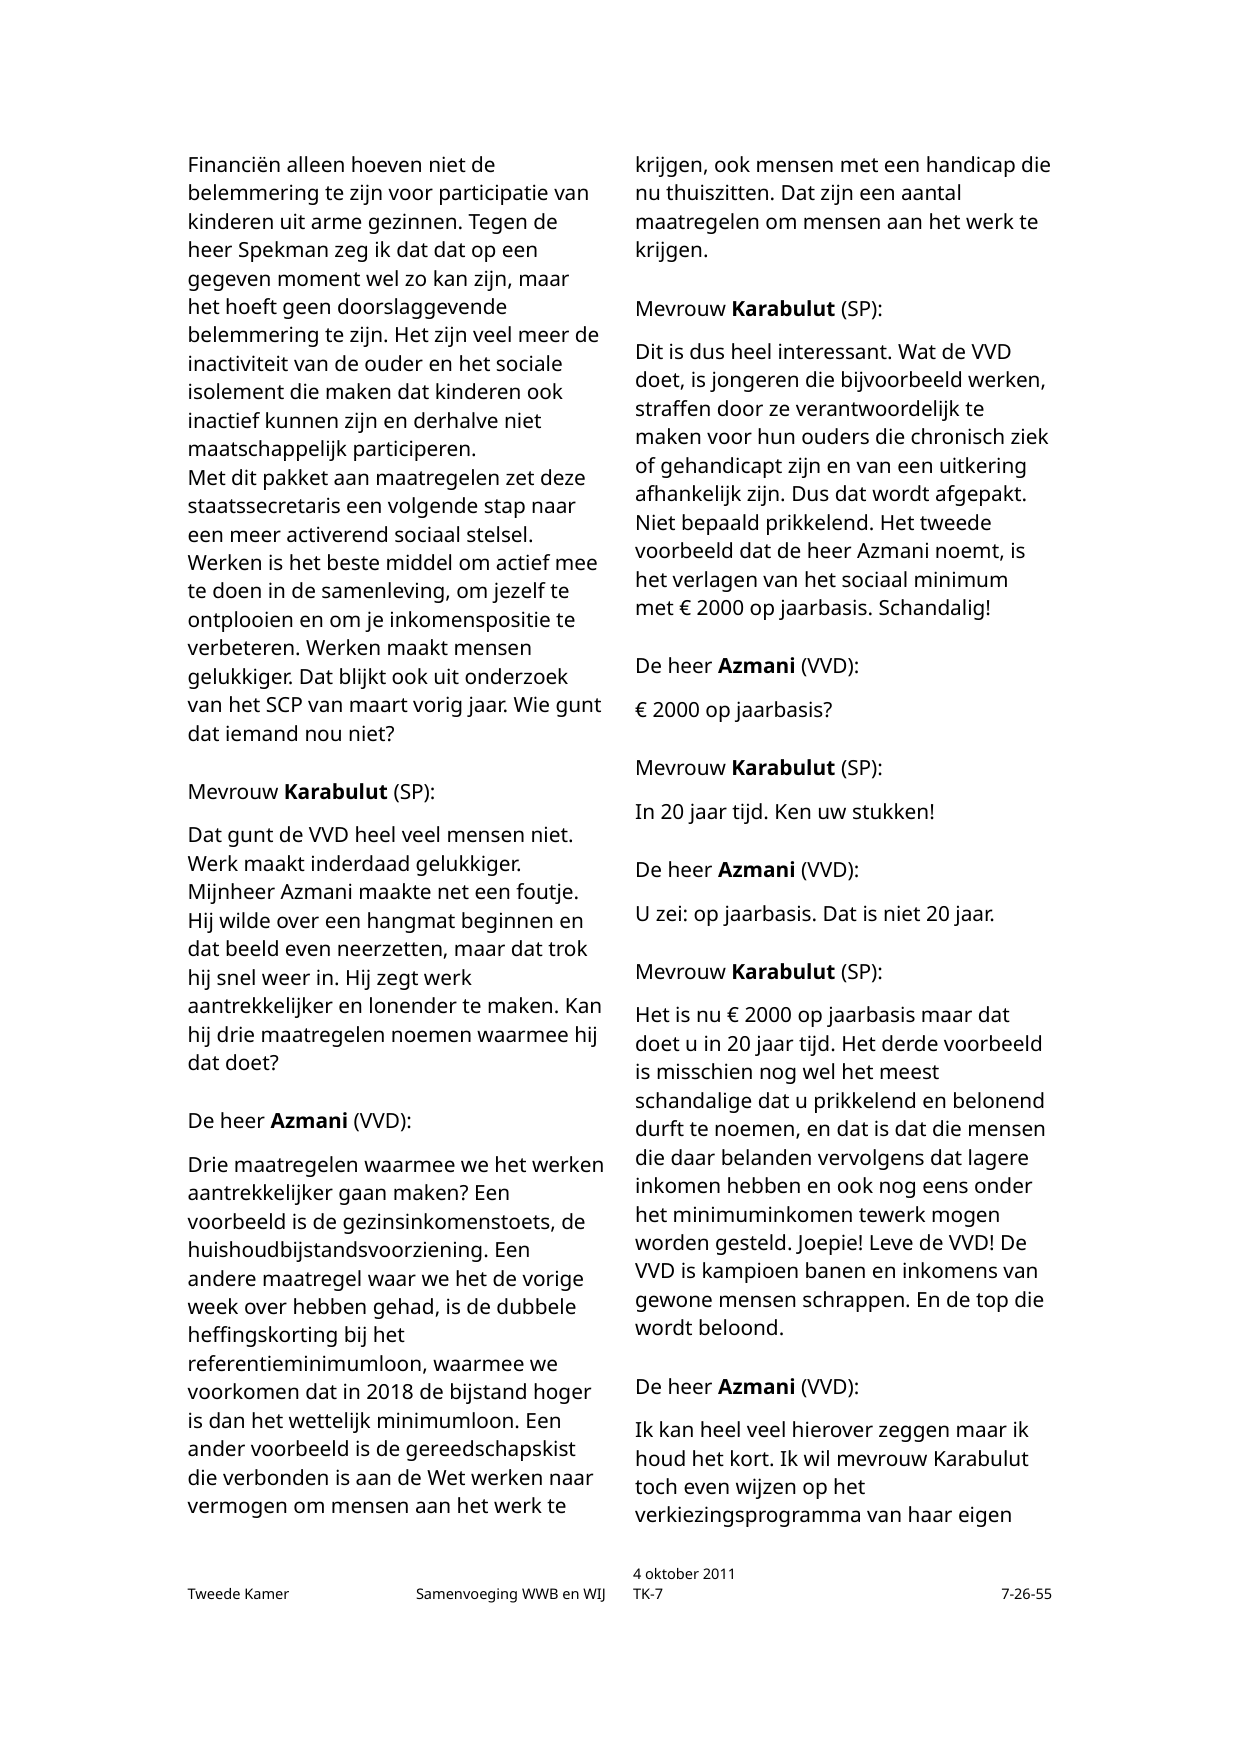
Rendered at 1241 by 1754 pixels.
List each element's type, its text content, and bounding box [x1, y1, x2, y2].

text Mevrouw Karabulut (SP): [635, 957, 1053, 986]
text U zei: op jaarbasis. Dat is niet 20 jaar. [635, 899, 1053, 927]
text Financiën alleen hoeven niet de belemmering te zijn voor participatie van kinderen uit arme gezinnen. Tegen de heer Spekman zeg ik dat dat op een gegeven moment wel zo kan zijn, maar het hoeft geen doorslaggevende belemmering te zijn. Het zijn veel meer de inactiviteit van de ouder en het sociale isolement die maken dat kinderen ook inactief kunnen zijn en derhalve niet maatschappelijk participeren. [187, 150, 605, 463]
text De heer Azmani (VVD): [635, 1372, 1053, 1400]
text In 20 jaar tijd. Ken uw stukken! [635, 797, 1053, 825]
text Met dit pakket aan maatregelen zet deze staatssecretaris een volgende stap naar een meer activerend sociaal stelsel. Werken is het beste middel om actief mee te doen in de samenleving, om jezelf te ontplooien en om je inkomenspositie te verbeteren. Werken maakt mensen gelukkiger. Dat blijkt ook uit onderzoek van het SCP van maart vorig jaar. Wie gunt dat iemand nou niet? [187, 463, 605, 747]
text krijgen, ook mensen met een handicap die nu thuiszitten. Dat zijn een aantal maatregelen om mensen aan het werk te krijgen. [635, 150, 1053, 264]
text De heer Azmani (VVD): [635, 652, 1053, 680]
text Mevrouw Karabulut (SP): [187, 777, 605, 806]
text Mevrouw Karabulut (SP): [635, 753, 1053, 782]
text € 2000 op jaarbasis? [635, 695, 1053, 723]
text Drie maatregelen waarmee we het werken aantrekkelijker gaan maken? Een voorbeeld is de gezinsinkomenstoets, de huishoudbijstandsvoorziening. Een andere maatregel waar we het de vorige week over hebben gehad, is de dubbele heffingskorting bij het referentieminimumloon, waarmee we voorkomen dat in 2018 de bijstand hoger is dan het wettelijk minimumloon. Een ander voorbeeld is de gereedschapskist die verbonden is aan de Wet werken naar vermogen om mensen aan het werk te [187, 1150, 605, 1520]
text Dit is dus heel interessant. Wat de VVD doet, is jongeren die bijvoorbeeld werken, straffen door ze verantwoordelijk te maken voor hun ouders die chronisch ziek of gehandicapt zijn en van een uitkering afhankelijk zijn. Dus dat wordt afgepakt. Niet bepaald prikkelend. Het tweede voorbeeld dat de heer Azmani noemt, is het verlagen van het sociaal minimum met € 2000 op jaarbasis. Schandalig! [635, 337, 1053, 622]
text Dat gunt de VVD heel veel mensen niet. Werk maakt inderdaad gelukkiger. Mijnheer Azmani maakte net een foutje. Hij wilde over een hangmat beginnen en dat beeld even neerzetten, maar dat trok hij snel weer in. Hij zegt werk aantrekkelijker en lonender te maken. Kan hij drie maatregelen noemen waarmee hij dat doet? [187, 821, 605, 1077]
text Mevrouw Karabulut (SP): [635, 294, 1053, 322]
text Ik kan heel veel hierover zeggen maar ik houd het kort. Ik wil mevrouw Karabulut toch even wijzen op het verkiezingsprogramma van haar eigen [635, 1415, 1053, 1529]
text De heer Azmani (VVD): [635, 855, 1053, 884]
text De heer Azmani (VVD): [187, 1107, 605, 1135]
text Het is nu € 2000 op jaarbasis maar dat doet u in 20 jaar tijd. Het derde voorbeeld is misschien nog wel het meest schandalige dat u prikkelend en belonend durft te noemen, en dat is dat die mensen die daar belanden vervolgens dat lagere inkomen hebben en ook nog eens onder het minimuminkomen tewerk mogen worden gesteld. Joepie! Leve de VVD! De VVD is kampioen banen en inkomens van gewone mensen schrappen. En de top die wordt beloond. [635, 1001, 1053, 1342]
